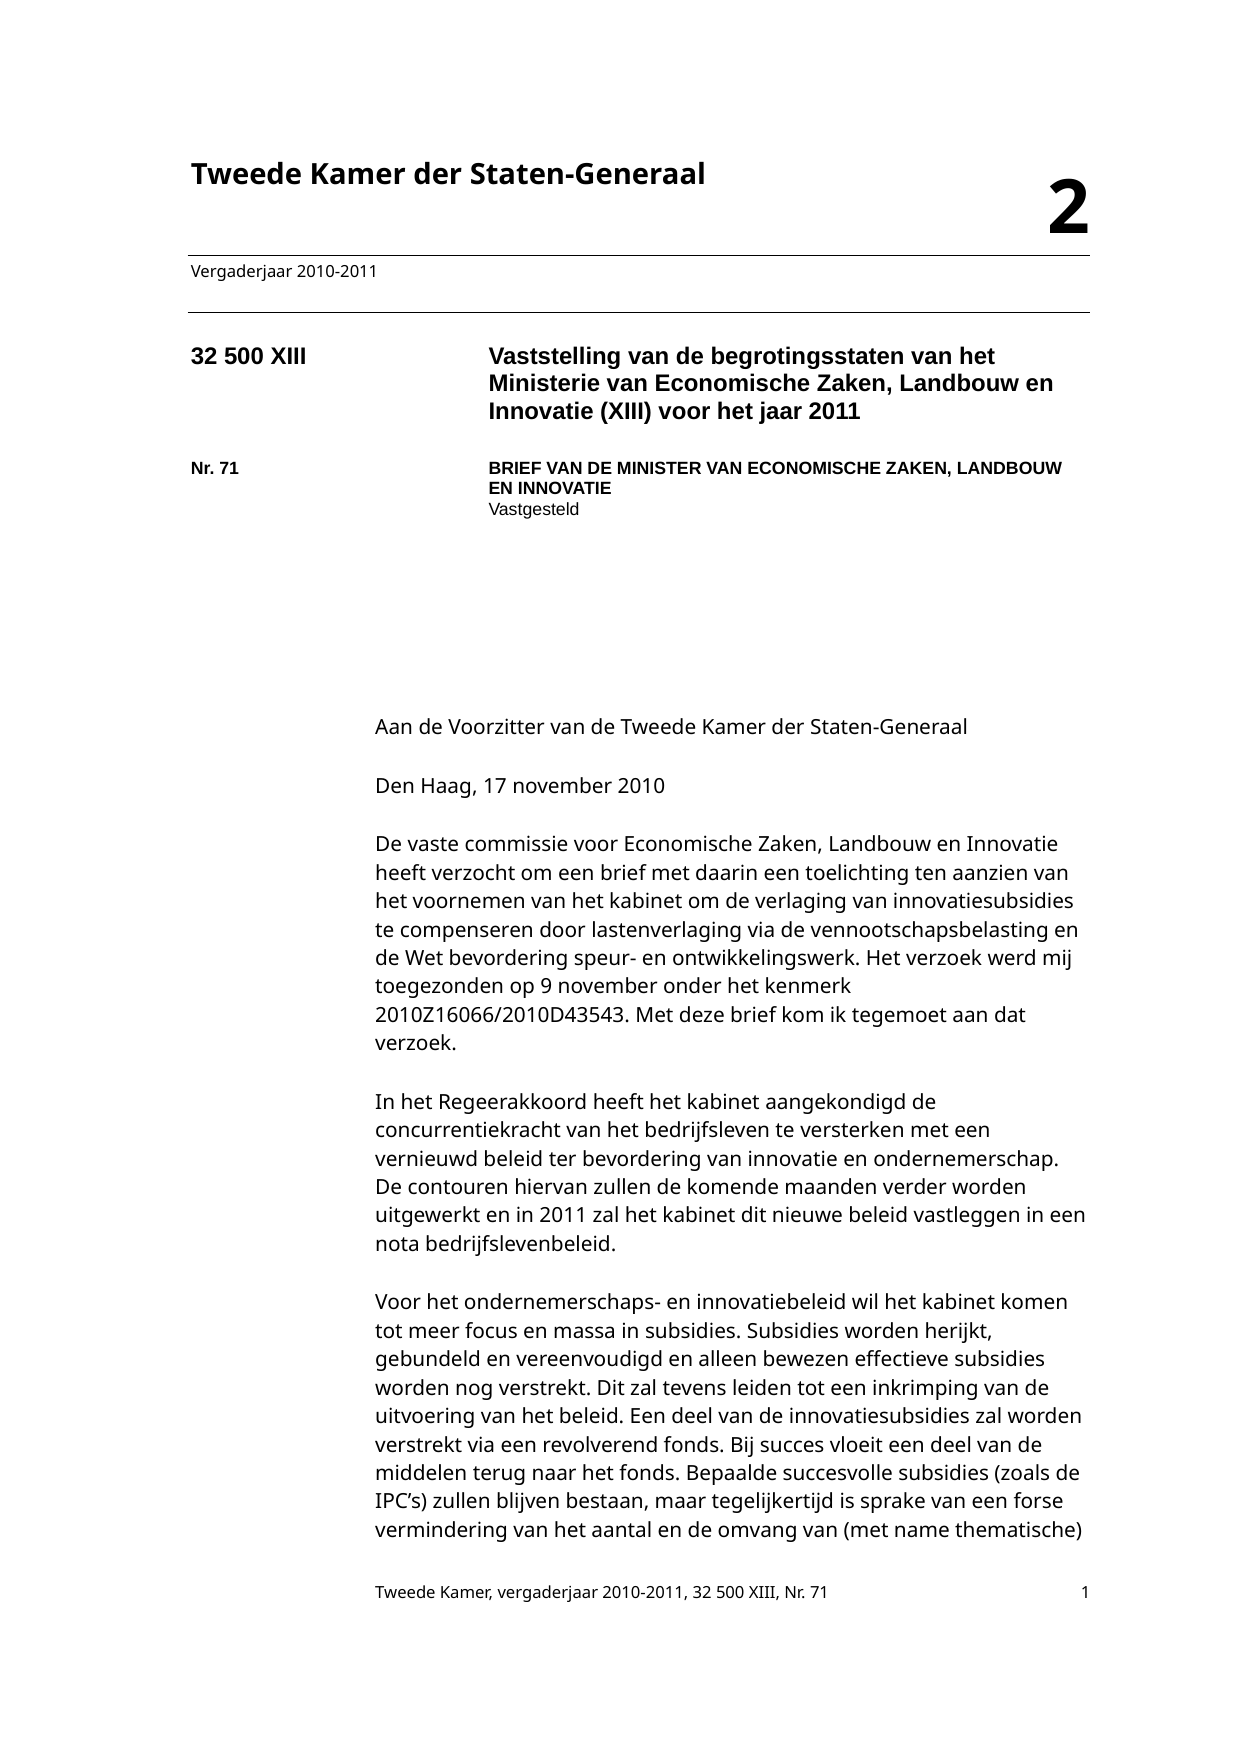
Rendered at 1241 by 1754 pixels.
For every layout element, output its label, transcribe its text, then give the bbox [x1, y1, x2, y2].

text Voor het ondernemerschaps- en innovatiebeleid wil het kabinet komen tot meer focus en massa in subsidies. Subsidies worden herijkt, gebundeld en vereenvoudigd en alleen bewezen effectieve subsidies worden nog verstrekt. Dit zal tevens leiden tot een inkrimping van de uitvoering van het beleid. Een deel van de innovatiesubsidies zal worden verstrekt via een revolverend fonds. Bij succes vloeit een deel van de middelen terug naar het fonds. Bepaalde succesvolle subsidies (zoals de IPC’s) zullen blijven bestaan, maar tegelijkertijd is sprake van een forse vermindering van het aantal en de omvang van (met name thematische) [375, 1287, 1090, 1543]
text De vaste commissie voor Economische Zaken, Landbouw en Innovatie heeft verzocht om een brief met daarin een toelichting ten aanzien van het voornemen van het kabinet om de verlaging van innovatiesubsidies te compenseren door lastenverlaging via de vennootschapsbelasting en de Wet bevordering speur- en ontwikkelingswerk. Het verzoek werd mij toegezonden op 9 november onder het kenmerk 2010Z16066/2010D43543. Met deze brief kom ik tegemoet aan dat verzoek. [375, 829, 1090, 1057]
table_header 2 [910, 150, 1090, 255]
table_cell Nr. 71 [188, 455, 485, 594]
table_cell Vergaderjaar 2010-2011 [188, 256, 485, 312]
text In het Regeerakkoord heeft het kabinet aangekondigd de concurrentiekracht van het bedrijfsleven te versterken met een vernieuwd beleid ter bevordering van innovatie en ondernemerschap. De contouren hiervan zullen de komende maanden verder worden uitgewerkt en in 2011 zal het kabinet dit nieuwe beleid vastleggen in een nota bedrijfslevenbeleid. [375, 1087, 1090, 1257]
text Den Haag, 17 november 2010 [375, 771, 1090, 799]
table_cell 32 500 XIII [188, 339, 485, 454]
table_cell BRIEF VAN DE MINISTER VAN ECONOMISCHE ZAKEN, LANDBOUW EN INNOVATIE Vastgesteld [485, 455, 1090, 594]
table_cell [485, 256, 1090, 312]
table_cell [188, 313, 485, 339]
table_cell Vaststelling van de begrotingsstaten van het Ministerie van Economische Zaken, Landbouw en Innovatie (XIII) voor het jaar 2011 [485, 339, 1090, 454]
table_cell [485, 313, 1090, 339]
table_header Tweede Kamer der Staten-Generaal [188, 150, 909, 255]
text Aan de Voorzitter van de Tweede Kamer der Staten-Generaal [375, 712, 1090, 741]
